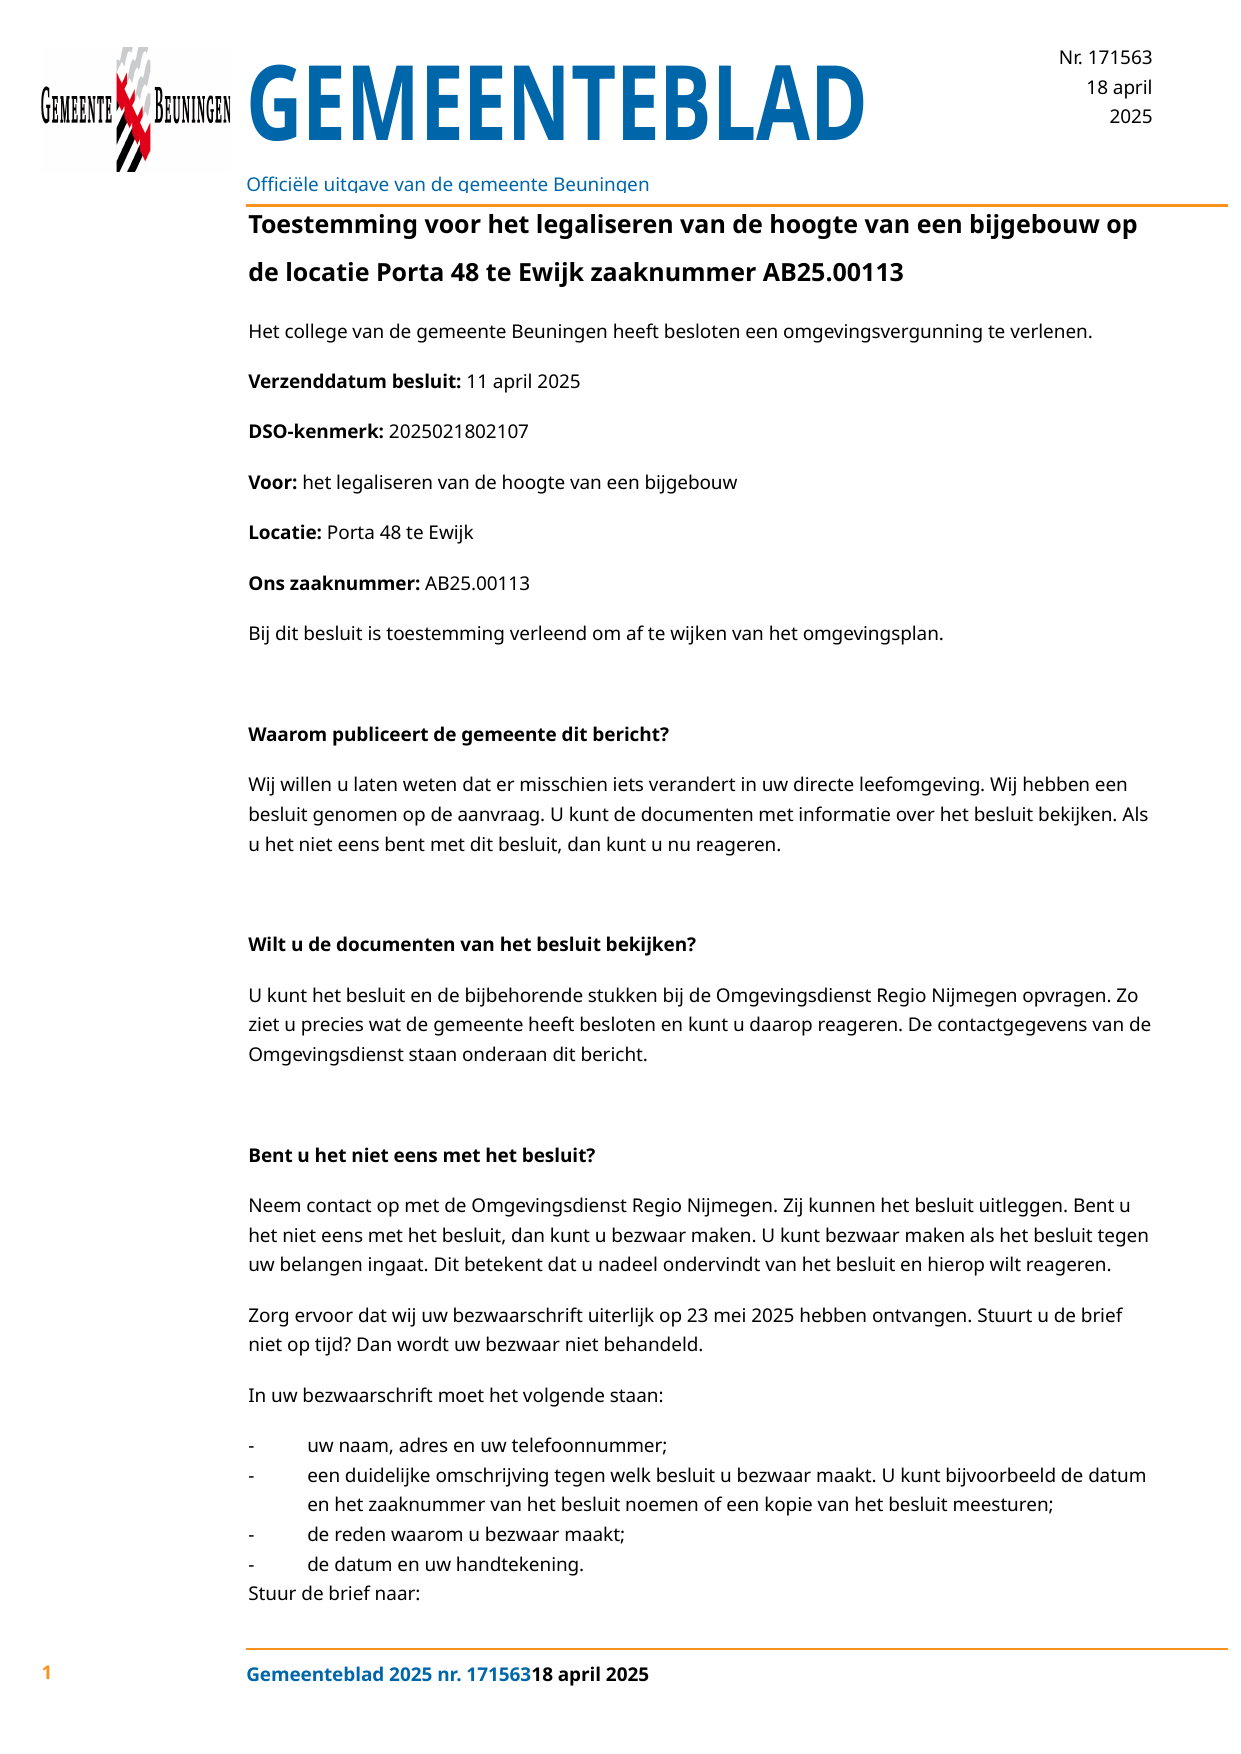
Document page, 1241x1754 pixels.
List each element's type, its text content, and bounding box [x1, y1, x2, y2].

text Het college van de gemeente Beuningen heeft besloten een omgevingsvergunning te verlenen. [248, 318, 1152, 344]
text Verzenddatum besluit: 11 april 2025 [248, 368, 1152, 394]
list een duidelijke omschrijving tegen welk besluit u bezwaar maakt. U kunt bijvoorbeeld de datum en het zaaknummer van het besluit noemen of een kopie van het besluit meesturen; [248, 1462, 1152, 1517]
text Bij dit besluit is toestemming verleend om af te wijken van het omgevingsplan. [248, 620, 1152, 646]
text Wij willen u laten weten dat er misschien iets verandert in uw directe leefomgeving. Wij hebben een besluit genomen op de aanvraag. U kunt de documenten met informatie over het besluit bekijken. Als u het niet eens bent met dit besluit, dan kunt u nu reageren. [248, 772, 1152, 857]
list de datum en uw handtekening. [248, 1551, 1152, 1577]
list uw naam, adres en uw telefoonnummer; [248, 1432, 1152, 1458]
text Zorg ervoor dat wij uw bezwaarschrift uiterlijk op 23 mei 2025 hebben ontvangen. Stuurt u de brief niet op tijd? Dan wordt uw bezwaar niet behandeld. [248, 1302, 1152, 1357]
text Locatie: Porta 48 te Ewijk [248, 519, 1152, 545]
picture [41, 47, 231, 172]
text Stuur de brief naar: [248, 1580, 1152, 1606]
text In uw bezwaarschrift moet het volgende staan: [248, 1382, 1152, 1408]
text Toestemming voor het legaliseren van de hoogte van een bijgebouw op de locatie Porta 48 te Ewijk zaaknummer AB25.00113 [248, 207, 1152, 288]
list de reden waarom u bezwaar maakt; [248, 1521, 1152, 1547]
text DSO-kenmerk: 2025021802107 [248, 419, 1152, 444]
text Bent u het niet eens met het besluit? [248, 1142, 1152, 1168]
text U kunt het besluit en de bijbehorende stukken bij de Omgevingsdienst Regio Nijmegen opvragen. Zo ziet u precies wat de gemeente heeft besloten en kunt u daarop reageren. De contactgegevens van de Omgevingsdienst staan onderaan dit bericht. [248, 982, 1152, 1067]
text Wilt u de documenten van het besluit bekijken? [248, 932, 1152, 957]
text Neem contact op met de Omgevingsdienst Regio Nijmegen. Zij kunnen het besluit uitleggen. Bent u het niet eens met het besluit, dan kunt u bezwaar maken. U kunt bezwaar maken als het besluit tegen uw belangen ingaat. Dit betekent dat u nadeel ondervindt van het besluit en hierop wilt reageren. [248, 1192, 1152, 1277]
text Ons zaaknummer: AB25.00113 [248, 570, 1152, 596]
text Voor: het legaliseren van de hoogte van een bijgebouw [248, 469, 1152, 495]
text Waarom publiceert de gemeente dit bericht? [248, 721, 1152, 747]
